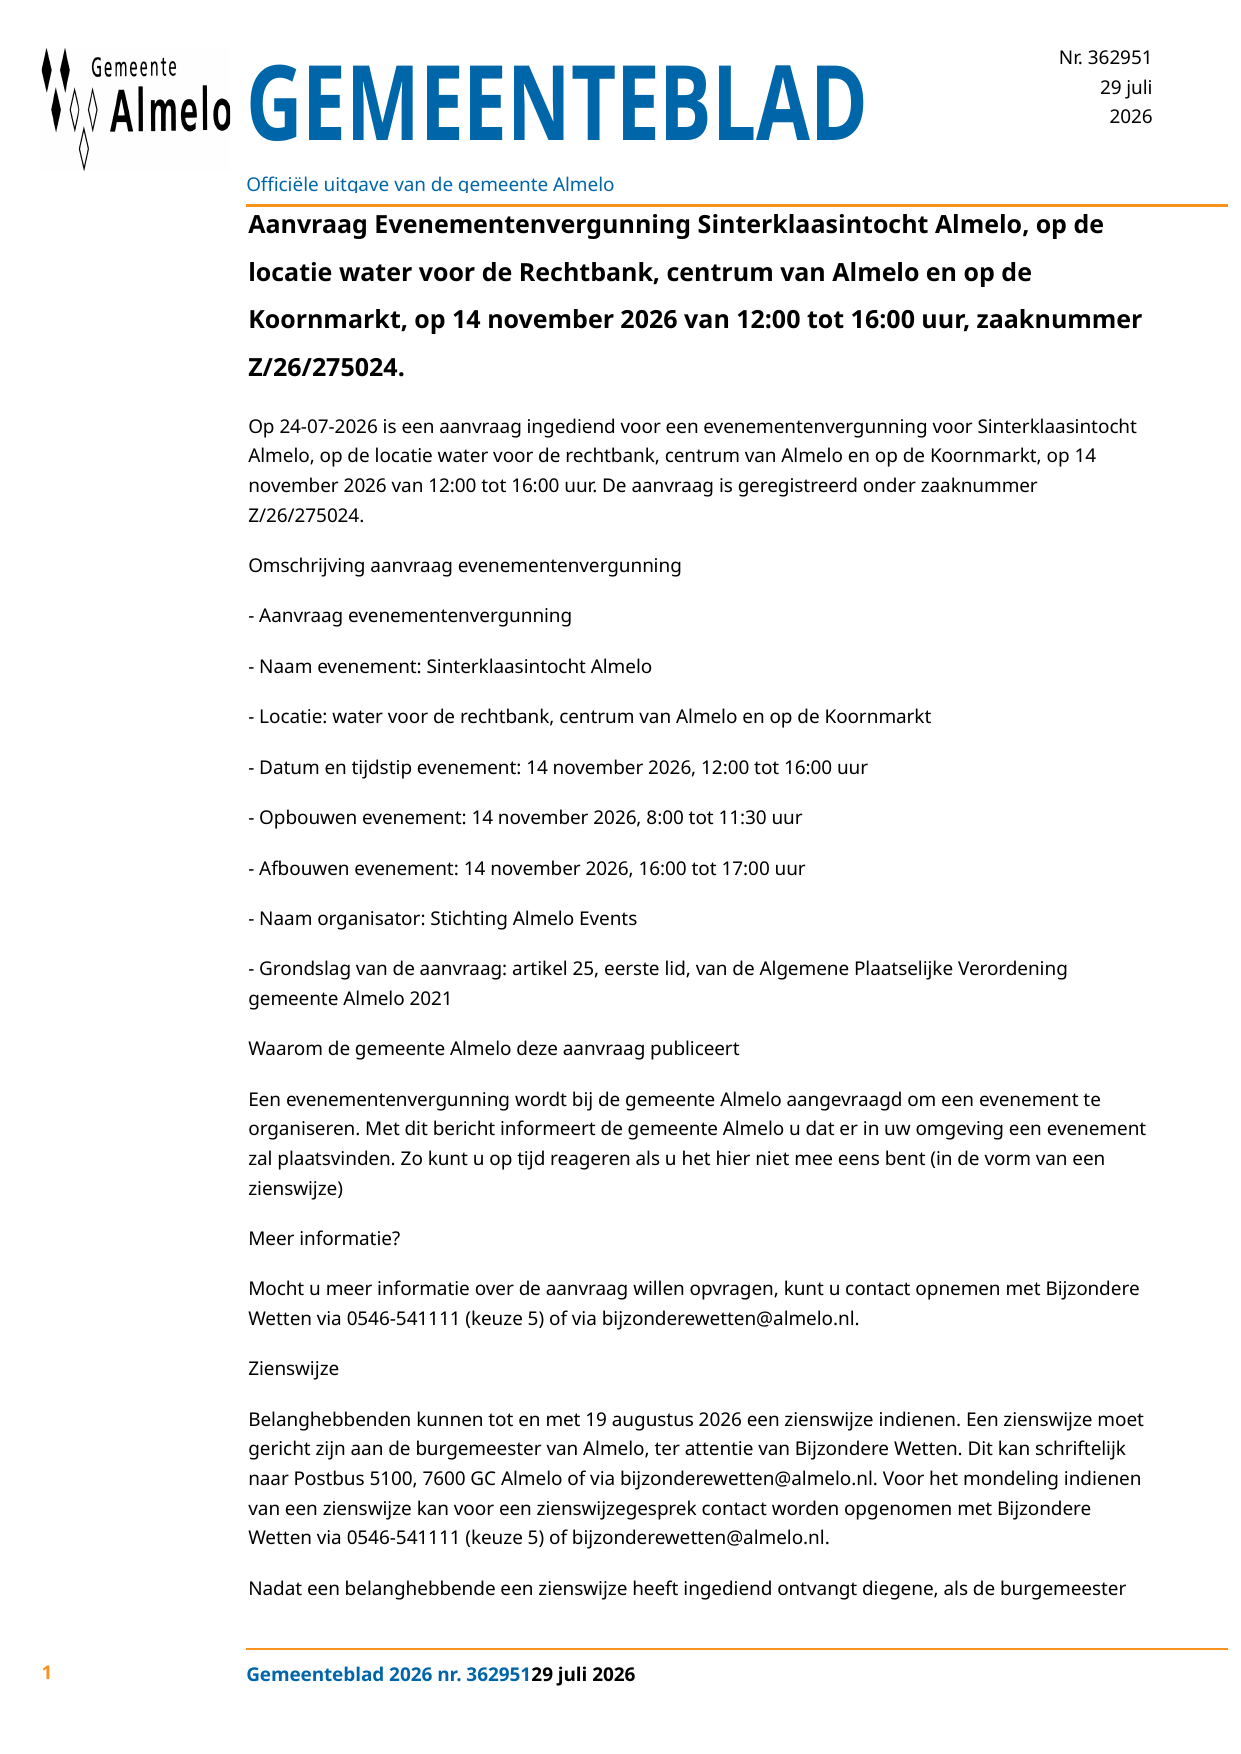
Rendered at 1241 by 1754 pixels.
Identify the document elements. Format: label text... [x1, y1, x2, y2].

text - Grondslag van de aanvraag: artikel 25, eerste lid, van de Algemene Plaatselijke Verordening gemeente Almelo 2021 [248, 956, 1152, 1011]
text - Opbouwen evenement: 14 november 2026, 8:00 tot 11:30 uur [248, 804, 1152, 830]
text - Aanvraag evenementenvergunning [248, 603, 1152, 628]
text Zienswijze [248, 1356, 1152, 1381]
text - Datum en tijdstip evenement: 14 november 2026, 12:00 tot 16:00 uur [248, 754, 1152, 780]
text Mocht u meer informatie over de aanvraag willen opvragen, kunt u contact opnemen met Bijzondere Wetten via 0546-541111 (keuze 5) of via bijzonderewetten@almelo.nl. [248, 1276, 1152, 1331]
text - Naam evenement: Sinterklaasintocht Almelo [248, 653, 1152, 679]
text Waarom de gemeente Almelo deze aanvraag publiceert [248, 1036, 1152, 1061]
text - Afbouwen evenement: 14 november 2026, 16:00 tot 17:00 uur [248, 855, 1152, 881]
text Nadat een belanghebbende een zienswijze heeft ingediend ontvangt diegene, als de burgemeester [248, 1575, 1152, 1601]
text - Locatie: water voor de rechtbank, centrum van Almelo en op de Koornmarkt [248, 703, 1152, 729]
text Omschrijving aanvraag evenementenvergunning [248, 552, 1152, 578]
text Meer informatie? [248, 1225, 1152, 1251]
text - Naam organisator: Stichting Almelo Events [248, 905, 1152, 931]
text Op 24-07-2026 is een aanvraag ingediend voor een evenementenvergunning voor Sinterklaasintocht Almelo, op de locatie water voor de rechtbank, centrum van Almelo en op de Koornmarkt, op 14 november 2026 van 12:00 tot 16:00 uur. De aanvraag is geregistreerd onder zaaknummer Z/26/275024. [248, 413, 1152, 528]
text Aanvraag Evenementenvergunning Sinterklaasintocht Almelo, op de locatie water voor de Rechtbank, centrum van Almelo en op de Koornmarkt, op 14 november 2026 van 12:00 tot 16:00 uur, zaaknummer Z/26/275024. [248, 207, 1152, 384]
picture [41, 47, 231, 172]
text Belanghebbenden kunnen tot en met 19 augustus 2026 een zienswijze indienen. Een zienswijze moet gericht zijn aan de burgemeester van Almelo, ter attentie van Bijzondere Wetten. Dit kan schriftelijk naar Postbus 5100, 7600 GC Almelo of via bijzonderewetten@almelo.nl. Voor het mondeling indienen van een zienswijze kan voor een zienswijzegesprek contact worden opgenomen met Bijzondere Wetten via 0546-541111 (keuze 5) of bijzonderewetten@almelo.nl. [248, 1406, 1152, 1550]
text Een evenementenvergunning wordt bij de gemeente Almelo aangevraagd om een evenement te organiseren. Met dit bericht informeert de gemeente Almelo u dat er in uw omgeving een evenement zal plaatsvinden. Zo kunt u op tijd reageren als u het hier niet mee eens bent (in de vorm van een zienswijze) [248, 1086, 1152, 1201]
